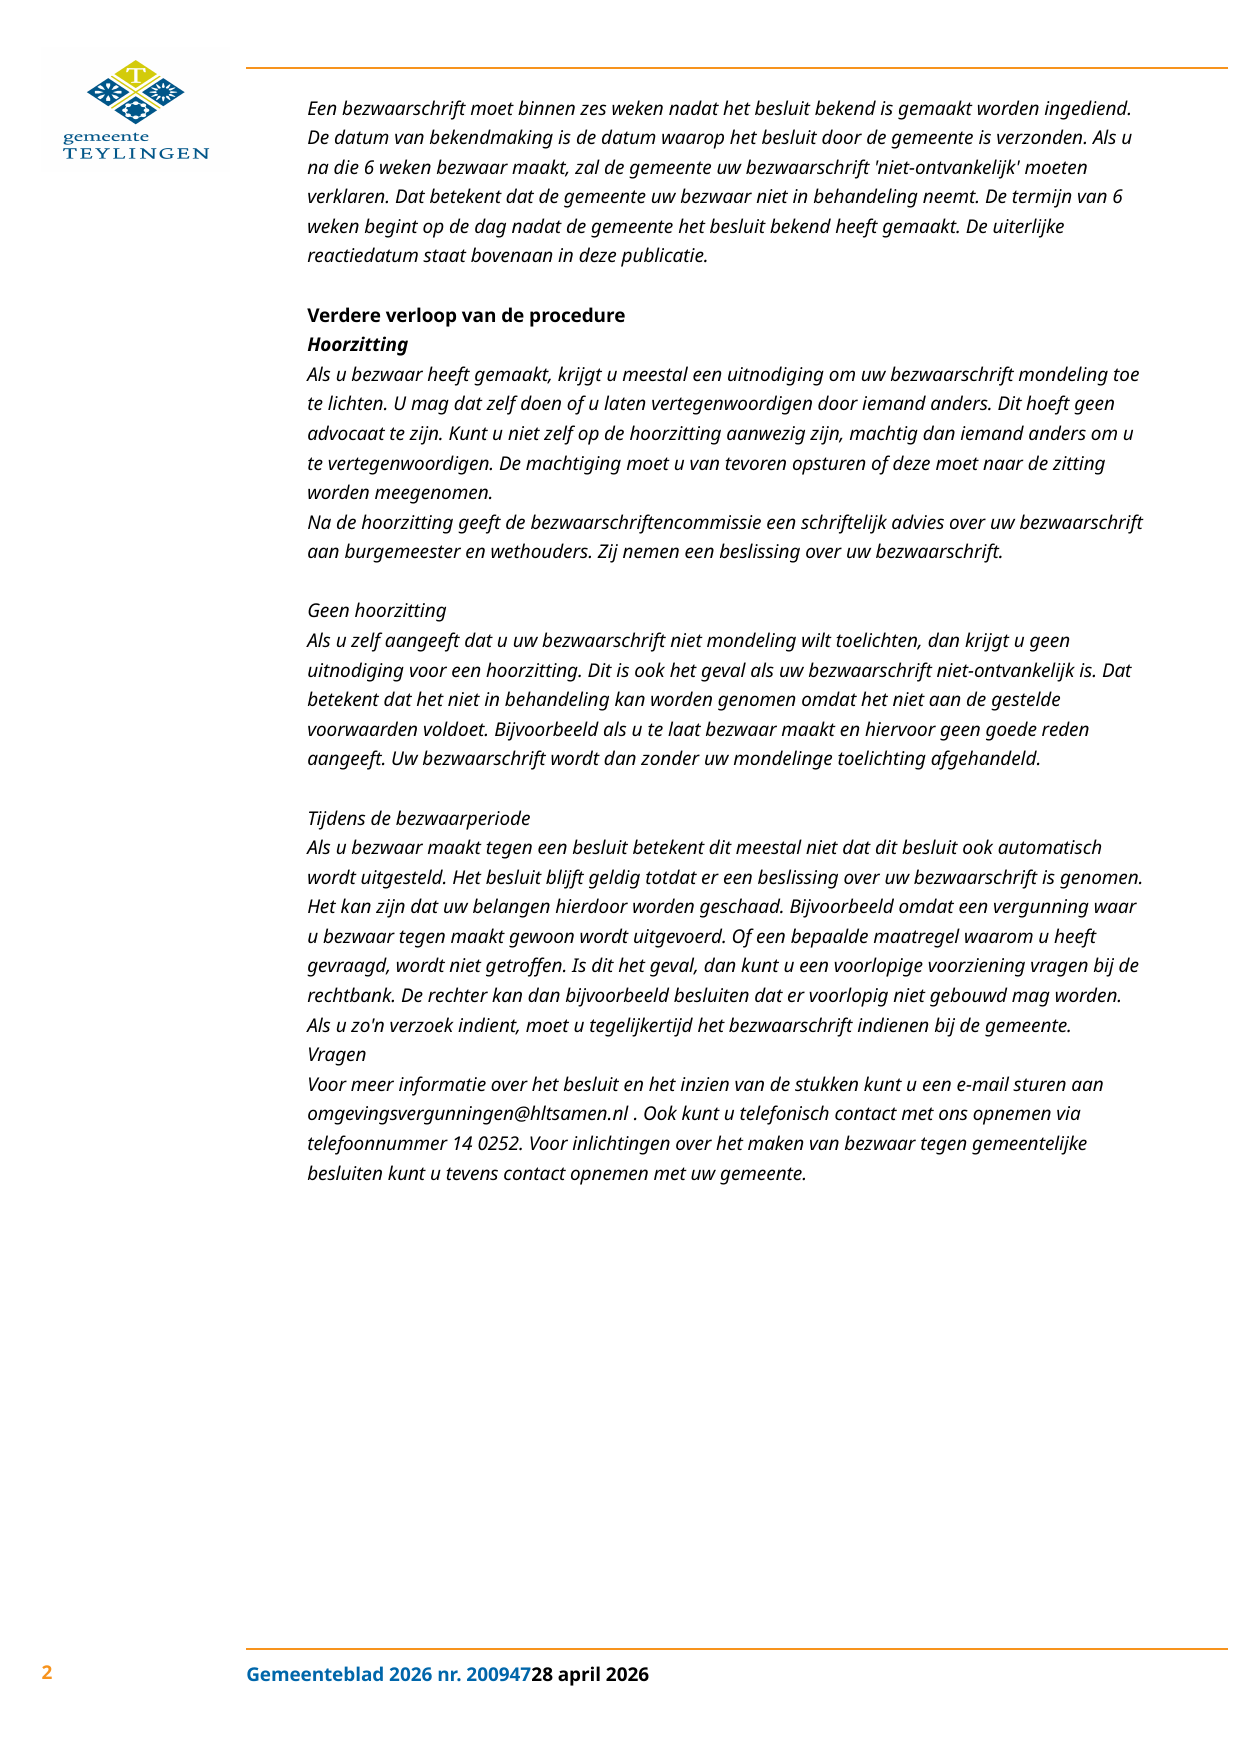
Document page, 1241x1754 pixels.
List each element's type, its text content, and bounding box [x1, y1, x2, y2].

list Als u zelf aangeeft dat u uw bezwaarschrift niet mondeling wilt toelichten, dan krijgt u geen uitnodiging voor een hoorzitting. Dit is ook het geval als uw bezwaarschrift niet-ontvankelijk is. Dat betekent dat het niet in behandeling kan worden genomen omdat het niet aan de gestelde voorwaarden voldoet. Bijvoorbeeld als u te laat bezwaar maakt en hiervoor geen goede reden aangeeft. Uw bezwaarschrift wordt dan zonder uw mondelinge toelichting afgehandeld. [248, 627, 1152, 771]
list Tijdens de bezwaarperiode [248, 805, 1152, 831]
list Voor meer informatie over het besluit en het inzien van de stukken kunt u een e-mail sturen aan omgevingsvergunningen@hltsamen.nl . Ook kunt u telefonisch contact met ons opnemen via telefoonnummer 14 0252. Voor inlichtingen over het maken van bezwaar tegen gemeentelijke besluiten kunt u tevens contact opnemen met uw gemeente. [248, 1071, 1152, 1186]
list Vragen [248, 1041, 1152, 1067]
list Hoorzitting [248, 331, 1152, 357]
list Na de hoorzitting geeft de bezwaarschriftencommissie een schriftelijk advies over uw bezwaarschrift aan burgemeester en wethouders. Zij nemen een beslissing over uw bezwaarschrift. [248, 509, 1152, 564]
picture [41, 47, 231, 172]
list Als u bezwaar heeft gemaakt, krijgt u meestal een uitnodiging om uw bezwaarschrift mondeling toe te lichten. U mag dat zelf doen of u laten vertegenwoordigen door iemand anders. Dit hoeft geen advocaat te zijn. Kunt u niet zelf op de hoorzitting aanwezig zijn, machtig dan iemand anders om u te vertegenwoordigen. De machtiging moet u van tevoren opsturen of deze moet naar de zitting worden meegenomen. [248, 361, 1152, 505]
list Een bezwaarschrift moet binnen zes weken nadat het besluit bekend is gemaakt worden ingediend. De datum van bekendmaking is de datum waarop het besluit door de gemeente is verzonden. Als u na die 6 weken bezwaar maakt, zal de gemeente uw bezwaarschrift 'niet-ontvankelijk' moeten verklaren. Dat betekent dat de gemeente uw bezwaar niet in behandeling neemt. De termijn van 6 weken begint op de dag nadat de gemeente het besluit bekend heeft gemaakt. De uiterlijke reactiedatum staat bovenaan in deze publicatie. [248, 95, 1152, 268]
list Als u bezwaar maakt tegen een besluit betekent dit meestal niet dat dit besluit ook automatisch wordt uitgesteld. Het besluit blijft geldig totdat er een beslissing over uw bezwaarschrift is genomen. Het kan zijn dat uw belangen hierdoor worden geschaad. Bijvoorbeeld omdat een vergunning waar u bezwaar tegen maakt gewoon wordt uitgevoerd. Of een bepaalde maatregel waarom u heeft gevraagd, wordt niet getroffen. Is dit het geval, dan kunt u een voorlopige voorziening vragen bij de rechtbank. De rechter kan dan bijvoorbeeld besluiten dat er voorlopig niet gebouwd mag worden. Als u zo'n verzoek indient, moet u tegelijkertijd het bezwaarschrift indienen bij de gemeente. [248, 834, 1152, 1038]
list Verdere verloop van de procedure [248, 302, 1152, 328]
list Geen hoorzitting [248, 598, 1152, 623]
